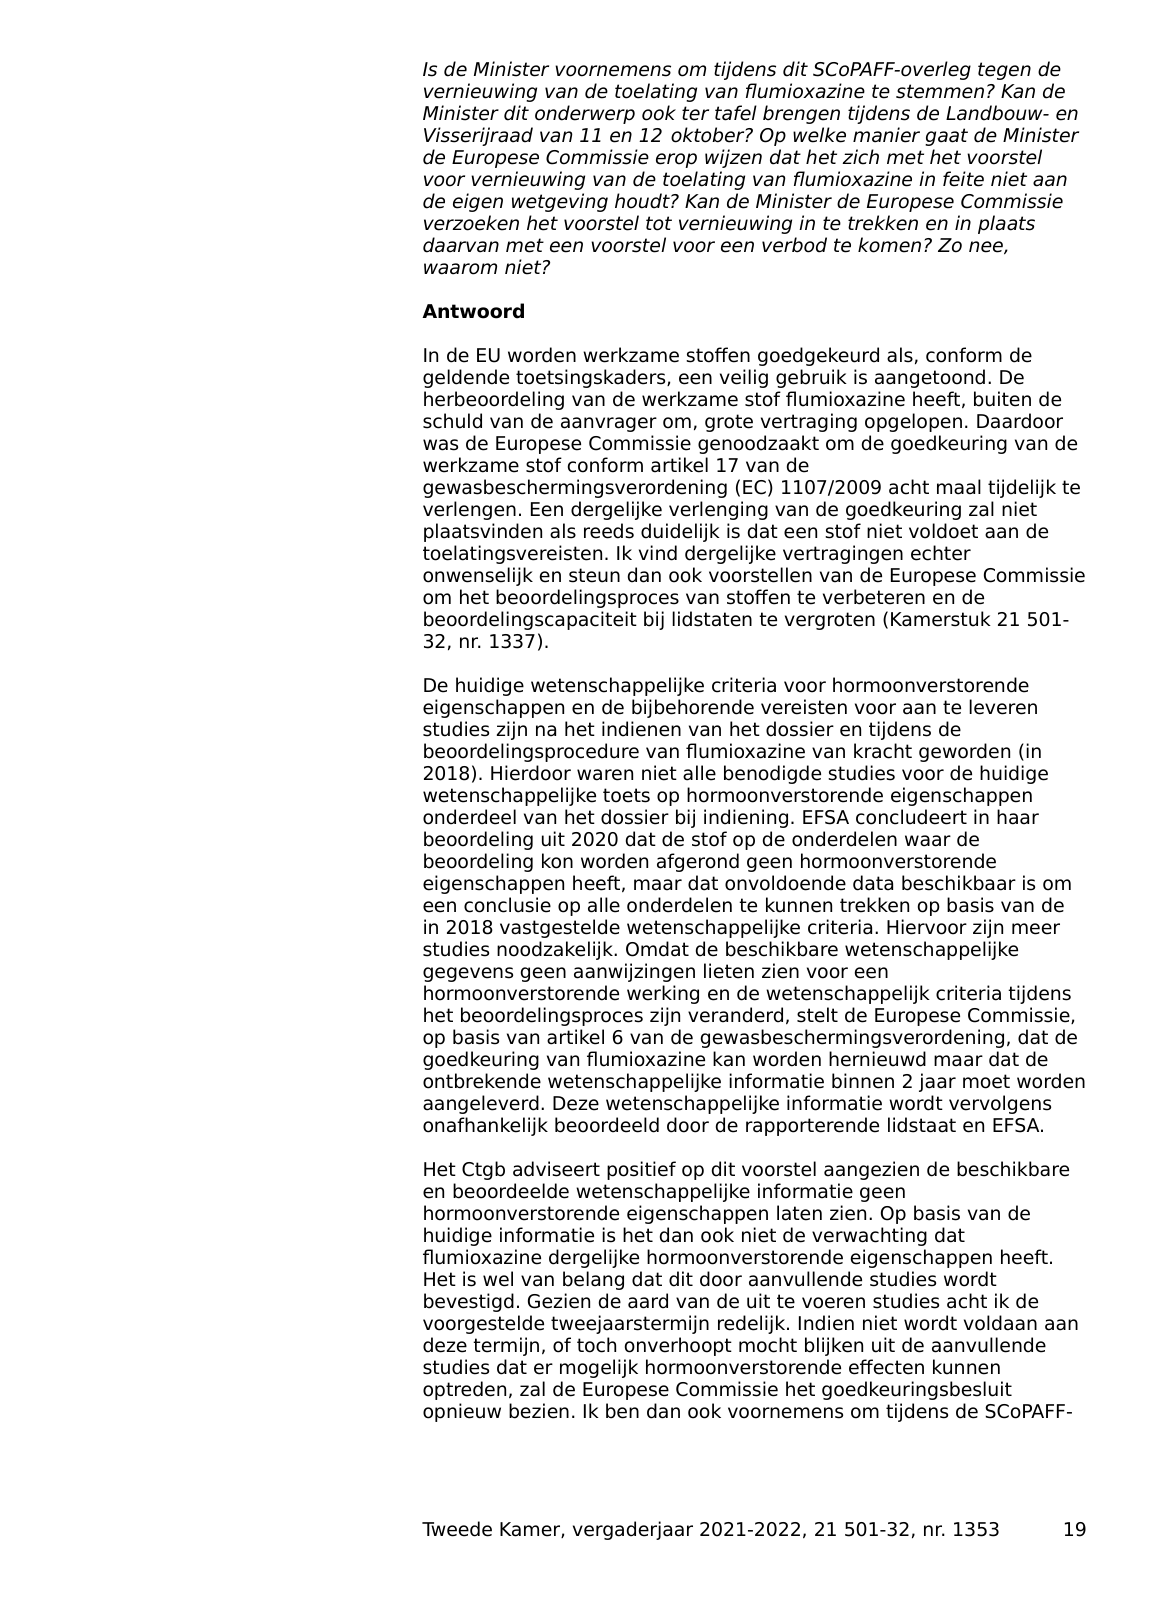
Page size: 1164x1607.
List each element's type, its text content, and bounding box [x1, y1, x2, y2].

subtitle Antwoord [422, 301, 1087, 323]
text In de EU worden werkzame stoffen goedgekeurd als, conform de geldende toetsingskaders, een veilig gebruik is aangetoond. De herbeoordeling van de werkzame stof flumioxazine heeft, buiten de schuld van de aanvrager om, grote vertraging opgelopen. Daardoor was de Europese Commissie genoodzaakt om de goedkeuring van de werkzame stof conform artikel 17 van de gewasbeschermingsverordening (EC) 1107/2009 acht maal tijdelijk te verlengen. Een dergelijke verlenging van de goedkeuring zal niet plaatsvinden als reeds duidelijk is dat een stof niet voldoet aan de toelatingsvereisten. Ik vind dergelijke vertragingen echter onwenselijk en steun dan ook voorstellen van de Europese Commissie om het beoordelingsproces van stoffen te verbeteren en de beoordelingscapaciteit bij lidstaten te vergroten (Kamerstuk 21 501-32, nr. 1337). [422, 345, 1087, 653]
text De huidige wetenschappelijke criteria voor hormoonverstorende eigenschappen en de bijbehorende vereisten voor aan te leveren studies zijn na het indienen van het dossier en tijdens de beoordelingsprocedure van flumioxazine van kracht geworden (in 2018). Hierdoor waren niet alle benodigde studies voor de huidige wetenschappelijke toets op hormoonverstorende eigenschappen onderdeel van het dossier bij indiening. EFSA concludeert in haar beoordeling uit 2020 dat de stof op de onderdelen waar de beoordeling kon worden afgerond geen hormoonverstorende eigenschappen heeft, maar dat onvoldoende data beschikbaar is om een conclusie op alle onderdelen te kunnen trekken op basis van de in 2018 vastgestelde wetenschappelijke criteria. Hiervoor zijn meer studies noodzakelijk. Omdat de beschikbare wetenschappelijke gegevens geen aanwijzingen lieten zien voor een hormoonverstorende werking en de wetenschappelijk criteria tijdens het beoordelingsproces zijn veranderd, stelt de Europese Commissie, op basis van artikel 6 van de gewasbeschermingsverordening, dat de goedkeuring van flumioxazine kan worden hernieuwd maar dat de ontbrekende wetenschappelijke informatie binnen 2 jaar moet worden aangeleverd. Deze wetenschappelijke informatie wordt vervolgens onafhankelijk beoordeeld door de rapporterende lidstaat en EFSA. [422, 675, 1087, 1137]
text Is de Minister voornemens om tijdens dit SCoPAFF-overleg tegen de vernieuwing van de toelating van flumioxazine te stemmen? Kan de Minister dit onderwerp ook ter tafel brengen tijdens de Landbouw- en Visserijraad van 11 en 12 oktober? Op welke manier gaat de Minister de Europese Commissie erop wijzen dat het zich met het voorstel voor vernieuwing van de toelating van flumioxazine in feite niet aan de eigen wetgeving houdt? Kan de Minister de Europese Commissie verzoeken het voorstel tot vernieuwing in te trekken en in plaats daarvan met een voorstel voor een verbod te komen? Zo nee, waarom niet? [422, 59, 1087, 279]
text Het Ctgb adviseert positief op dit voorstel aangezien de beschikbare en beoordeelde wetenschappelijke informatie geen hormoonverstorende eigenschappen laten zien. Op basis van de huidige informatie is het dan ook niet de verwachting dat flumioxazine dergelijke hormoonverstorende eigenschappen heeft. Het is wel van belang dat dit door aanvullende studies wordt bevestigd. Gezien de aard van de uit te voeren studies acht ik de voorgestelde tweejaarstermijn redelijk. Indien niet wordt voldaan aan deze termijn, of toch onverhoopt mocht blijken uit de aanvullende studies dat er mogelijk hormoonverstorende effecten kunnen optreden, zal de Europese Commissie het goedkeuringsbesluit opnieuw bezien. Ik ben dan ook voornemens om tijdens de SCoPAFF- [422, 1159, 1087, 1423]
